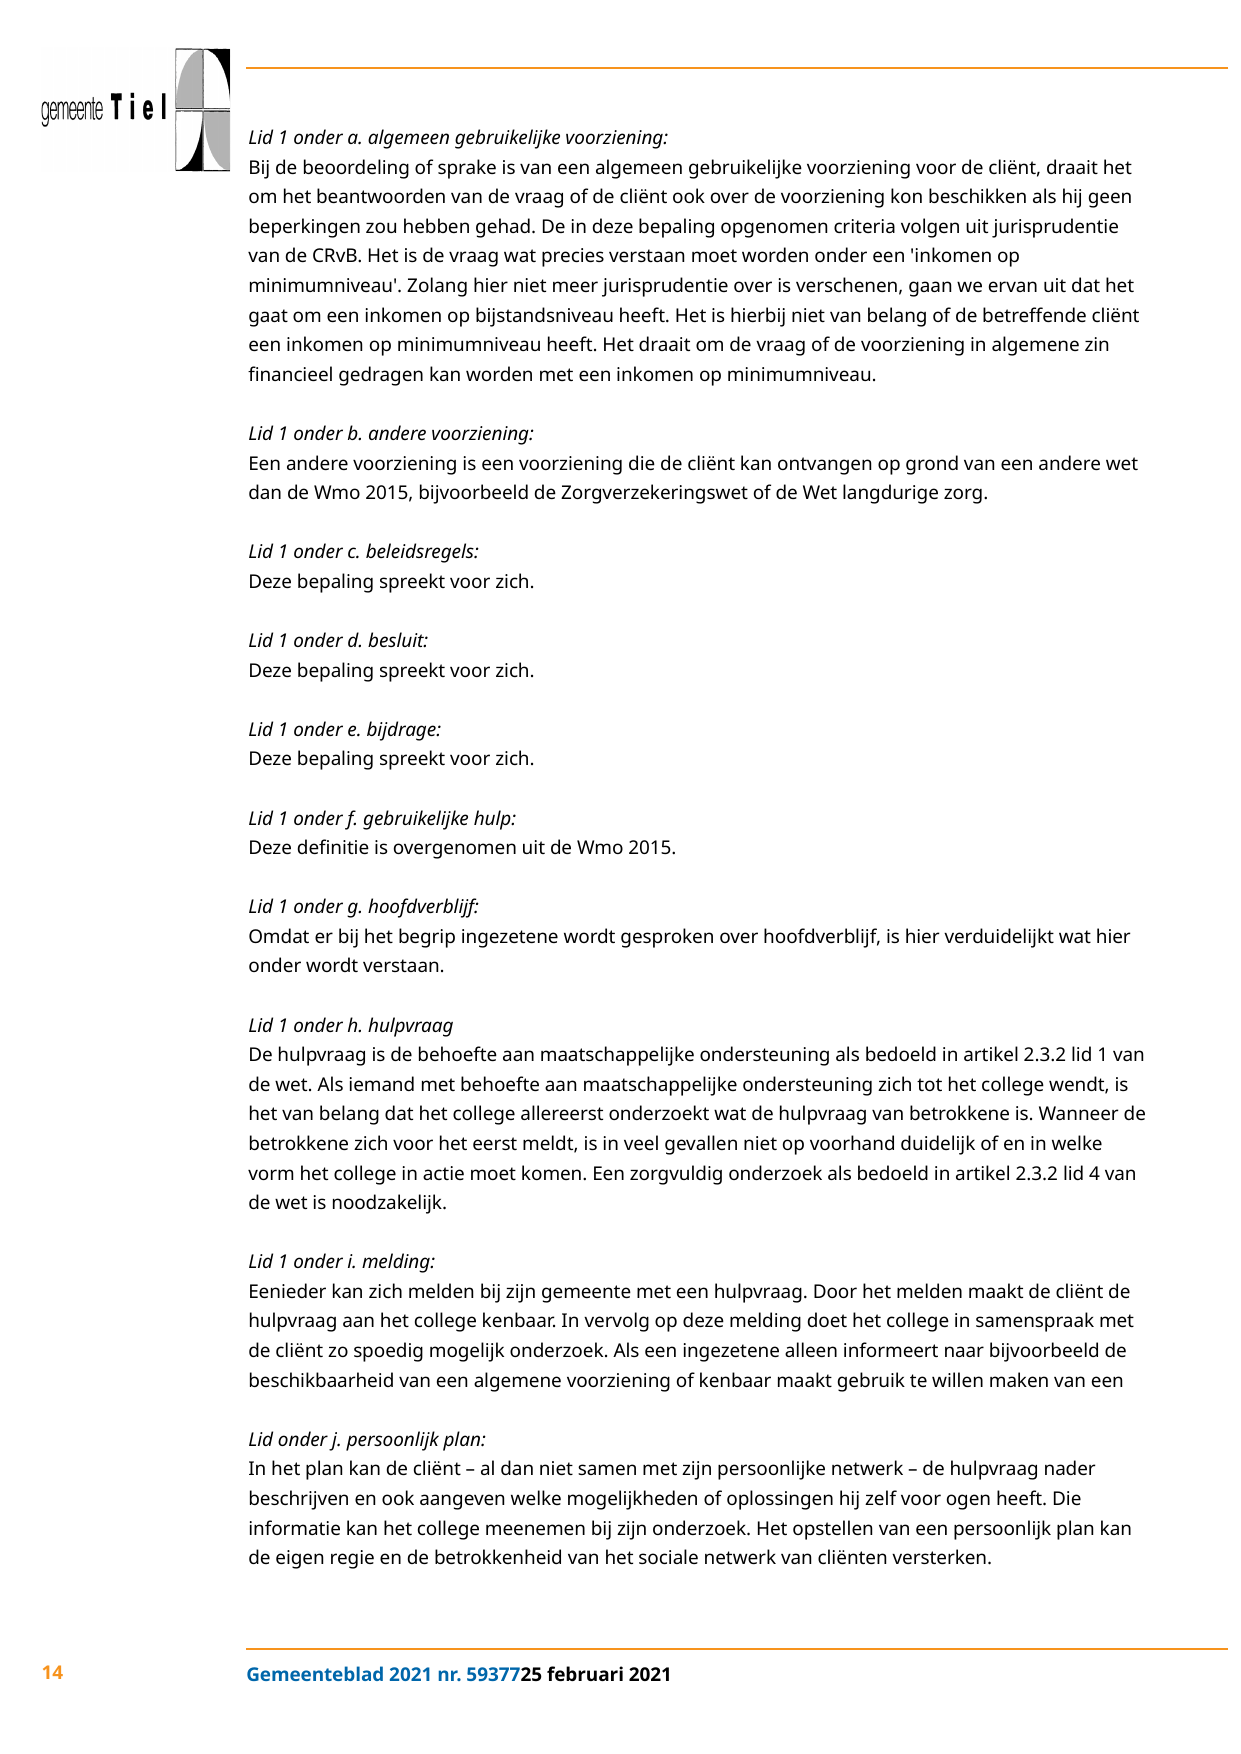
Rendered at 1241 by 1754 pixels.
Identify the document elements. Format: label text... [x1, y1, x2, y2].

text Lid 1 onder h. hulpvraag [248, 1012, 1152, 1038]
text In het plan kan de cliënt – al dan niet samen met zijn persoonlijke netwerk – de hulpvraag nader beschrijven en ook aangeven welke mogelijkheden of oplossingen hij zelf voor ogen heeft. Die informatie kan het college meenemen bij zijn onderzoek. Het opstellen van een persoonlijk plan kan de eigen regie en de betrokkenheid van het sociale netwerk van cliënten versterken. [248, 1456, 1152, 1570]
text Omdat er bij het begrip ingezetene wordt gesproken over hoofdverblijf, is hier verduidelijkt wat hier onder wordt verstaan. [248, 923, 1152, 978]
text Lid 1 onder a. algemeen gebruikelijke voorziening: [248, 124, 1152, 150]
text Deze definitie is overgenomen uit de Wmo 2015. [248, 834, 1152, 860]
text Lid 1 onder f. gebruikelijke hulp: [248, 805, 1152, 831]
text Lid 1 onder b. andere voorziening: [248, 420, 1152, 446]
text Lid 1 onder d. besluit: [248, 627, 1152, 653]
text Deze bepaling spreekt voor zich. [248, 746, 1152, 771]
text Lid 1 onder c. beleidsregels: [248, 538, 1152, 564]
text Lid 1 onder g. hoofdverblijf: [248, 893, 1152, 919]
text Eenieder kan zich melden bij zijn gemeente met een hulpvraag. Door het melden maakt de cliënt de hulpvraag aan het college kenbaar. In vervolg op deze melding doet het college in samenspraak met de cliënt zo spoedig mogelijk onderzoek. Als een ingezetene alleen informeert naar bijvoorbeeld de beschikbaarheid van een algemene voorziening of kenbaar maakt gebruik te willen maken van een [248, 1278, 1152, 1393]
text Bij de beoordeling of sprake is van een algemeen gebruikelijke voorziening voor de cliënt, draait het om het beantwoorden van de vraag of de cliënt ook over de voorziening kon beschikken als hij geen beperkingen zou hebben gehad. De in deze bepaling opgenomen criteria volgen uit jurisprudentie van de CRvB. Het is de vraag wat precies verstaan moet worden onder een 'inkomen op minimumniveau'. Zolang hier niet meer jurisprudentie over is verschenen, gaan we ervan uit dat het gaat om een inkomen op bijstandsniveau heeft. Het is hierbij niet van belang of de betreffende cliënt een inkomen op minimumniveau heeft. Het draait om de vraag of de voorziening in algemene zin financieel gedragen kan worden met een inkomen op minimumniveau. [248, 154, 1152, 387]
text Deze bepaling spreekt voor zich. [248, 657, 1152, 683]
text De hulpvraag is de behoefte aan maatschappelijke ondersteuning als bedoeld in artikel 2.3.2 lid 1 van de wet. Als iemand met behoefte aan maatschappelijke ondersteuning zich tot het college wendt, is het van belang dat het college allereerst onderzoekt wat de hulpvraag van betrokkene is. Wanneer de betrokkene zich voor het eerst meldt, is in veel gevallen niet op voorhand duidelijk of en in welke vorm het college in actie moet komen. Een zorgvuldig onderzoek als bedoeld in artikel 2.3.2 lid 4 van de wet is noodzakelijk. [248, 1041, 1152, 1215]
picture [41, 47, 231, 172]
text Deze bepaling spreekt voor zich. [248, 568, 1152, 594]
text Lid onder j. persoonlijk plan: [248, 1426, 1152, 1452]
text Lid 1 onder i. melding: [248, 1248, 1152, 1274]
text Lid 1 onder e. bijdrage: [248, 716, 1152, 742]
text Een andere voorziening is een voorziening die de cliënt kan ontvangen op grond van een andere wet dan de Wmo 2015, bijvoorbeeld de Zorgverzekeringswet of de Wet langdurige zorg. [248, 450, 1152, 505]
